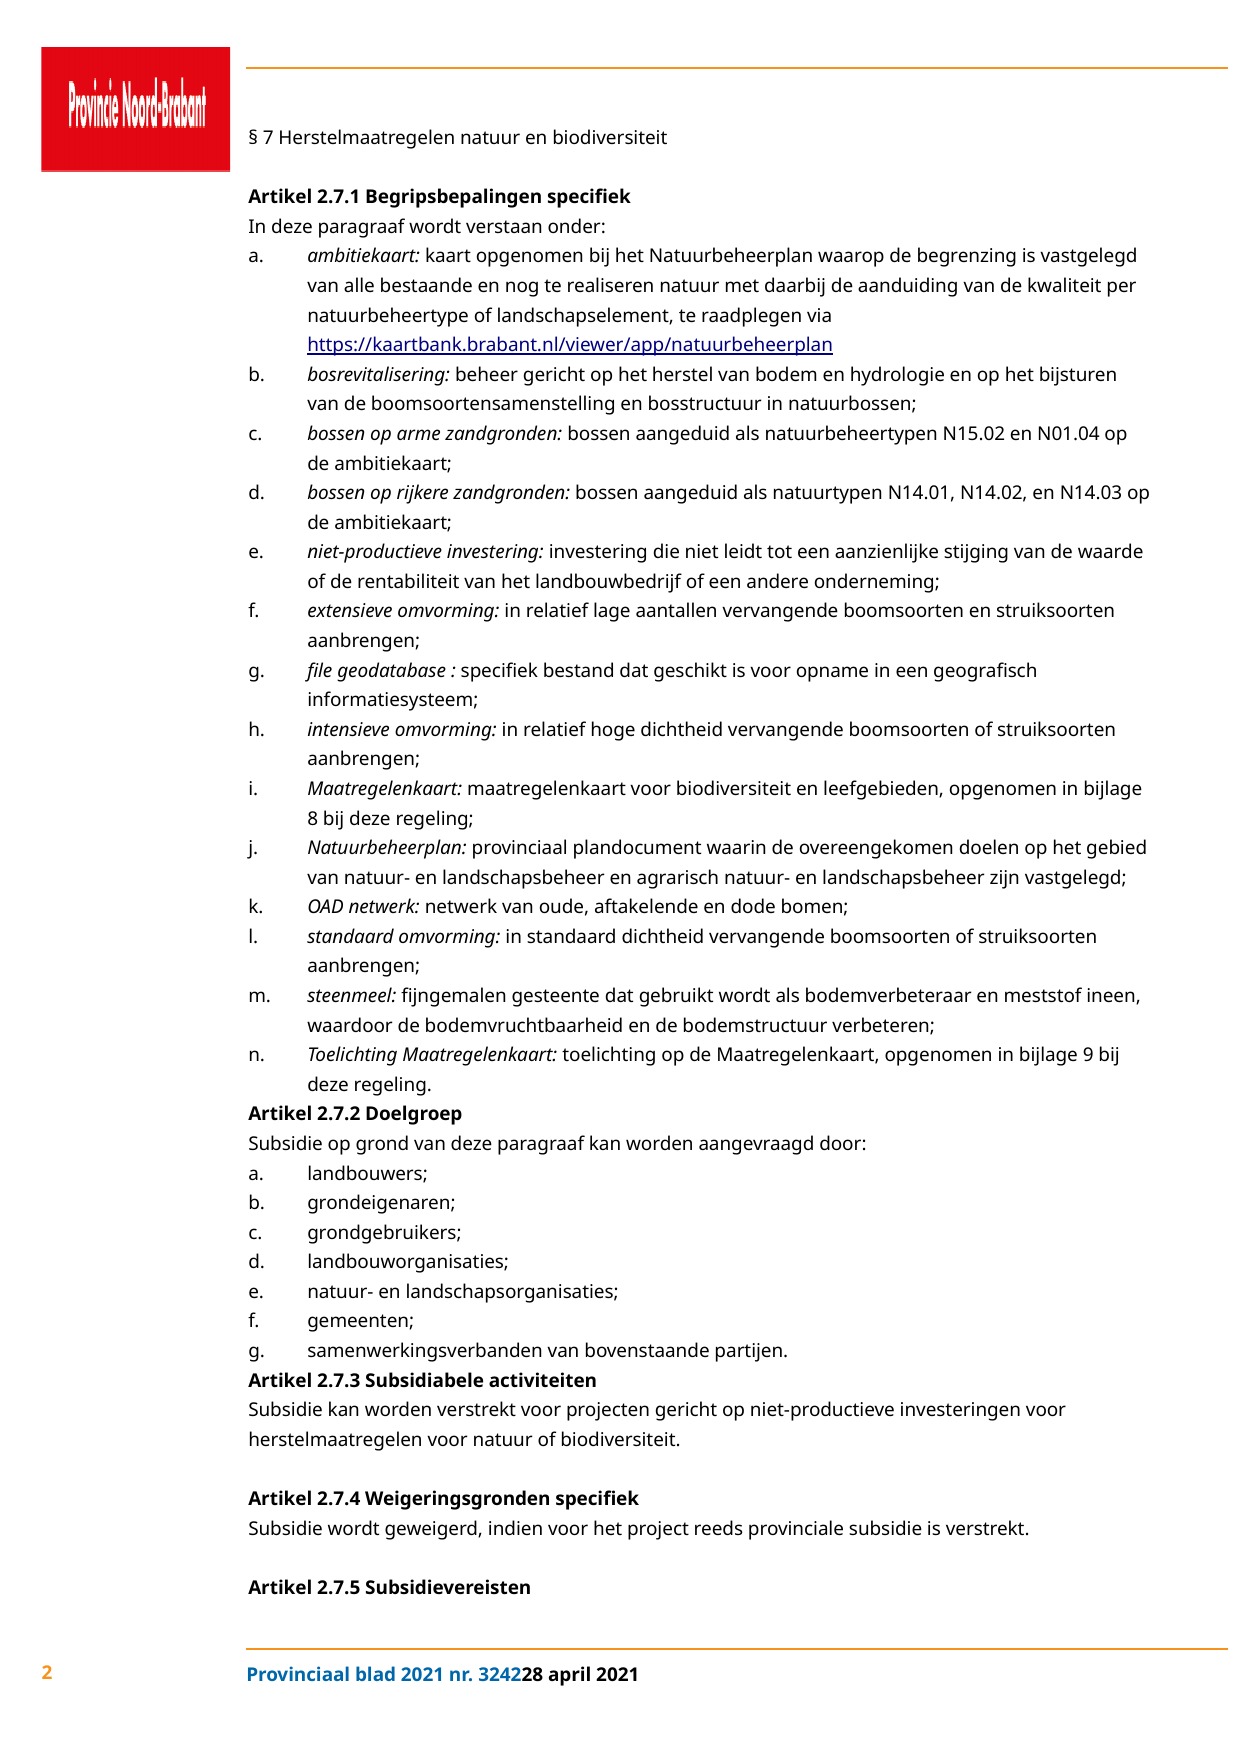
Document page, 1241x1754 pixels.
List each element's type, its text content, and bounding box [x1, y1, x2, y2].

list standaard omvorming: in standaard dichtheid vervangende boomsoorten of struiksoorten aanbrengen; [248, 923, 1152, 978]
text Artikel 2.7.1 Begripsbepalingen specifiek [248, 183, 1152, 209]
list Natuurbeheerplan: provinciaal plandocument waarin de overeengekomen doelen op het gebied van natuur- en landschapsbeheer en agrarisch natuur- en landschapsbeheer zijn vastgelegd; [248, 834, 1152, 890]
list grondgebruikers; [248, 1219, 1152, 1245]
list extensieve omvorming: in relatief lage aantallen vervangende boomsoorten en struiksoorten aanbrengen; [248, 598, 1152, 653]
text § 7 Herstelmaatregelen natuur en biodiversiteit [248, 124, 1152, 150]
list Maatregelenkaart: maatregelenkaart voor biodiversiteit en leefgebieden, opgenomen in bijlage 8 bij deze regeling; [248, 775, 1152, 831]
text Subsidie kan worden verstrekt voor projecten gericht op niet-productieve investeringen voor herstelmaatregelen voor natuur of biodiversiteit. [248, 1396, 1152, 1452]
list natuur- en landschapsorganisaties; [248, 1278, 1152, 1304]
text Artikel 2.7.4 Weigeringsgronden specifiek [248, 1485, 1152, 1511]
list intensieve omvorming: in relatief hoge dichtheid vervangende boomsoorten of struiksoorten aanbrengen; [248, 716, 1152, 771]
text Subsidie wordt geweigerd, indien voor het project reeds provinciale subsidie is verstrekt. [248, 1515, 1152, 1541]
list ambitiekaart: kaart opgenomen bij het Natuurbeheerplan waarop de begrenzing is vastgelegd van alle bestaande en nog te realiseren natuur met daarbij de aanduiding van de kwaliteit per natuurbeheertype of landschapselement, te raadplegen via https://kaartbank.brabant.nl/viewer/app/natuurbeheerplan [248, 243, 1152, 357]
list landbouwers; [248, 1160, 1152, 1186]
list steenmeel: fijngemalen gesteente dat gebruikt wordt als bodemverbeteraar en meststof ineen, waardoor de bodemvruchtbaarheid en de bodemstructuur verbeteren; [248, 982, 1152, 1038]
text Artikel 2.7.2 Doelgroep [248, 1101, 1152, 1126]
text Artikel 2.7.5 Subsidievereisten [248, 1574, 1152, 1600]
text In deze paragraaf wordt verstaan onder: [248, 213, 1152, 239]
list bosrevitalisering: beheer gericht op het herstel van bodem en hydrologie en op het bijsturen van de boomsoortensamenstelling en bosstructuur in natuurbossen; [248, 361, 1152, 416]
list Toelichting Maatregelenkaart: toelichting op de Maatregelenkaart, opgenomen in bijlage 9 bij deze regeling. [248, 1041, 1152, 1097]
list OAD netwerk: netwerk van oude, aftakelende en dode bomen; [248, 893, 1152, 919]
text Subsidie op grond van deze paragraaf kan worden aangevraagd door: [248, 1130, 1152, 1156]
list file geodatabase : specifiek bestand dat geschikt is voor opname in een geografisch informatiesysteem; [248, 657, 1152, 712]
list landbouworganisaties; [248, 1248, 1152, 1274]
list niet-productieve investering: investering die niet leidt tot een aanzienlijke stijging van de waarde of de rentabiliteit van het landbouwbedrijf of een andere onderneming; [248, 538, 1152, 594]
picture [41, 47, 231, 172]
text Artikel 2.7.3 Subsidiabele activiteiten [248, 1367, 1152, 1393]
list bossen op arme zandgronden: bossen aangeduid als natuurbeheertypen N15.02 en N01.04 op de ambitiekaart; [248, 420, 1152, 476]
list bossen op rijkere zandgronden: bossen aangeduid als natuurtypen N14.01, N14.02, en N14.03 op de ambitiekaart; [248, 479, 1152, 535]
list samenwerkingsverbanden van bovenstaande partijen. [248, 1337, 1152, 1363]
list grondeigenaren; [248, 1189, 1152, 1215]
list gemeenten; [248, 1308, 1152, 1333]
